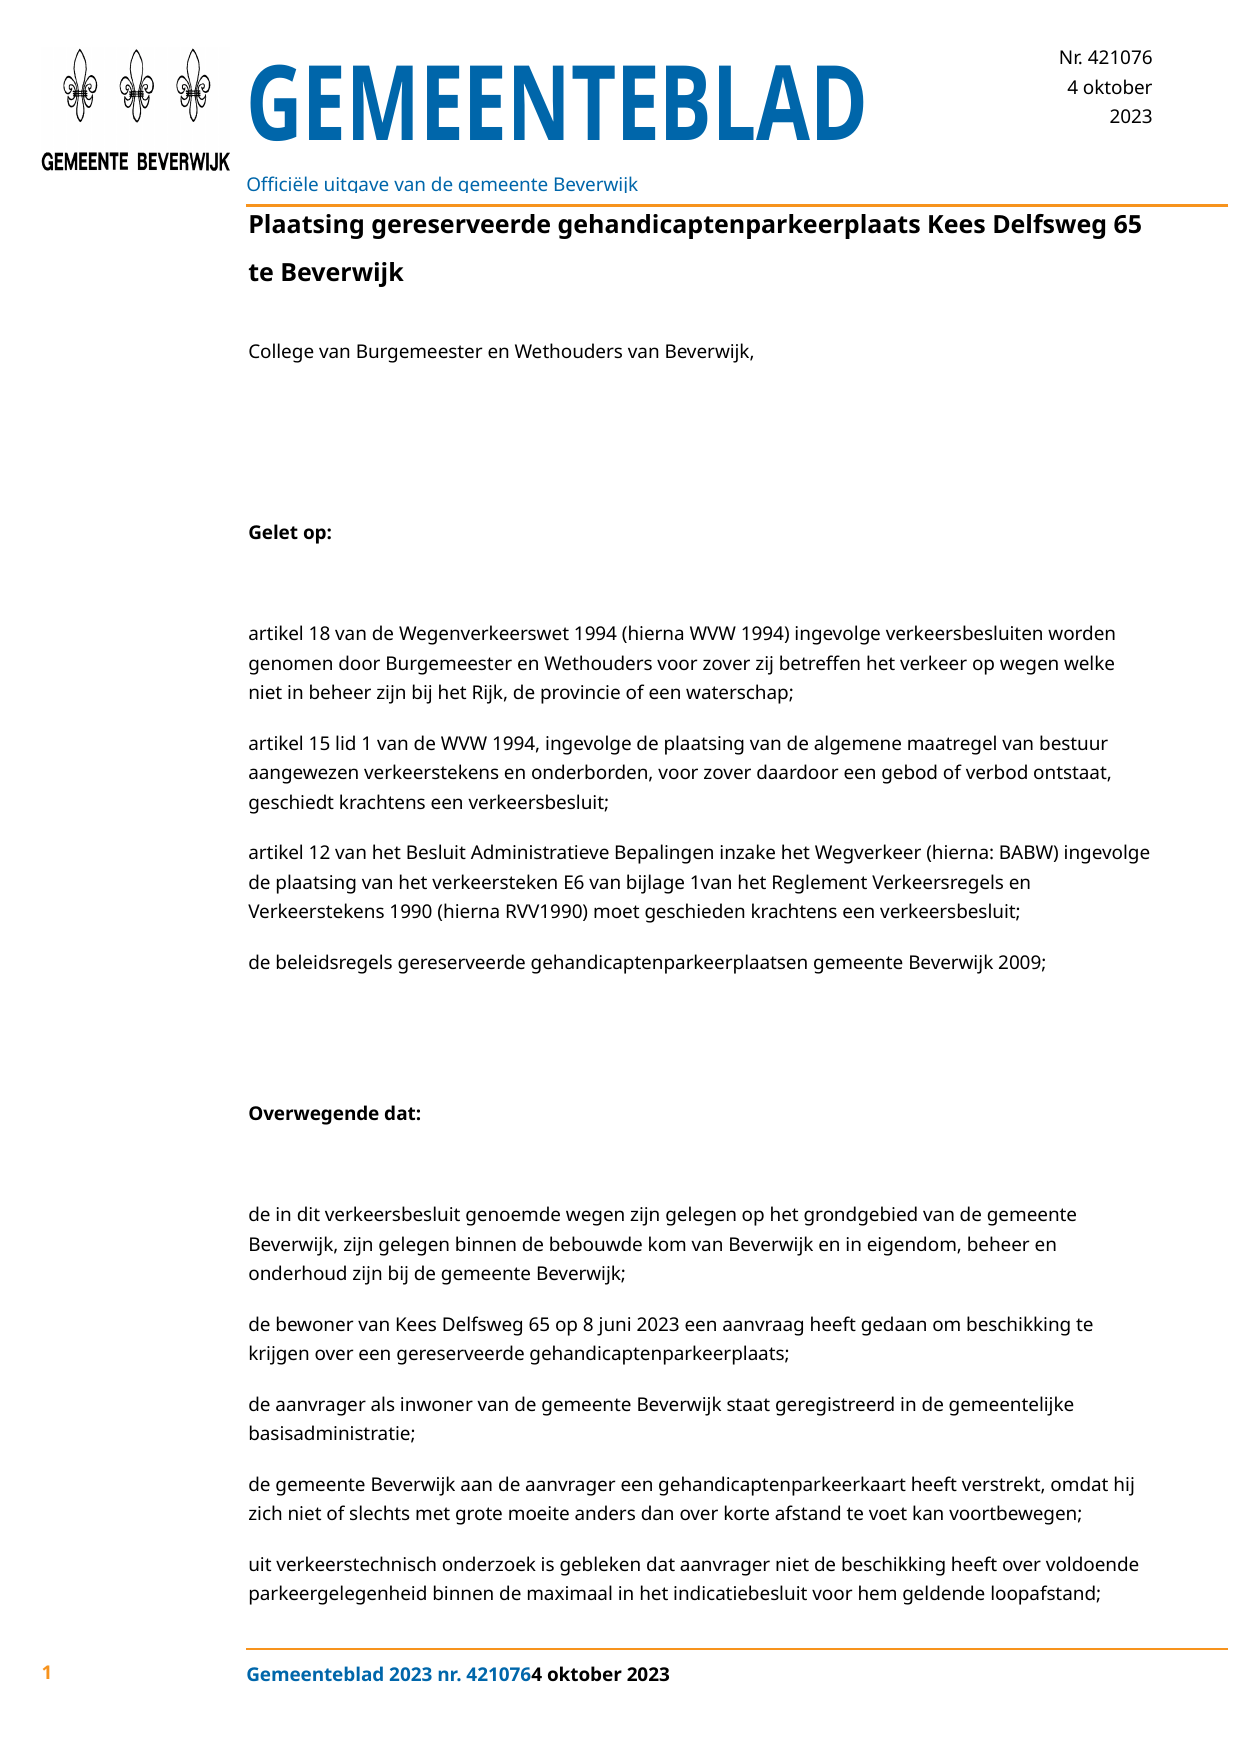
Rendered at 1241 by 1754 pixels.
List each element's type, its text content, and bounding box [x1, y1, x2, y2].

text Gelet op: [248, 519, 1152, 545]
text de aanvrager als inwoner van de gemeente Beverwijk staat geregistreerd in de gemeentelijke basisadministratie; [248, 1391, 1152, 1446]
text de beleidsregels gereserveerde gehandicaptenparkeerplaatsen gemeente Beverwijk 2009; [248, 949, 1152, 975]
text artikel 18 van de Wegenverkeerswet 1994 (hierna WVW 1994) ingevolge verkeersbesluiten worden genomen door Burgemeester en Wethouders voor zover zij betreffen het verkeer op wegen welke niet in beheer zijn bij het Rijk, de provincie of een waterschap; [248, 620, 1152, 705]
text Overwegende dat: [248, 1100, 1152, 1126]
picture [41, 47, 231, 172]
text College van Burgemeester en Wethouders van Beverwijk, [248, 339, 1152, 364]
text Plaatsing gereserveerde gehandicaptenparkeerplaats Kees Delfsweg 65 te Beverwijk [248, 207, 1152, 288]
text uit verkeerstechnisch onderzoek is gebleken dat aanvrager niet de beschikking heeft over voldoende parkeergelegenheid binnen de maximaal in het indicatiebesluit voor hem geldende loopafstand; [248, 1551, 1152, 1606]
text artikel 12 van het Besluit Administratieve Bepalingen inzake het Wegverkeer (hierna: BABW) ingevolge de plaatsing van het verkeersteken E6 van bijlage 1van het Reglement Verkeersregels en Verkeerstekens 1990 (hierna RVV1990) moet geschieden krachtens een verkeersbesluit; [248, 839, 1152, 924]
text artikel 15 lid 1 van de WVW 1994, ingevolge de plaatsing van de algemene maatregel van bestuur aangewezen verkeerstekens en onderborden, voor zover daardoor een gebod of verbod ontstaat, geschiedt krachtens een verkeersbesluit; [248, 730, 1152, 815]
text de in dit verkeersbesluit genoemde wegen zijn gelegen op het grondgebied van de gemeente Beverwijk, zijn gelegen binnen de bebouwde kom van Beverwijk en in eigendom, beheer en onderhoud zijn bij de gemeente Beverwijk; [248, 1201, 1152, 1286]
text de bewoner van Kees Delfsweg 65 op 8 juni 2023 een aanvraag heeft gedaan om beschikking te krijgen over een gereserveerde gehandicaptenparkeerplaats; [248, 1311, 1152, 1366]
text de gemeente Beverwijk aan de aanvrager een gehandicaptenparkeerkaart heeft verstrekt, omdat hij zich niet of slechts met grote moeite anders dan over korte afstand te voet kan voortbewegen; [248, 1471, 1152, 1526]
